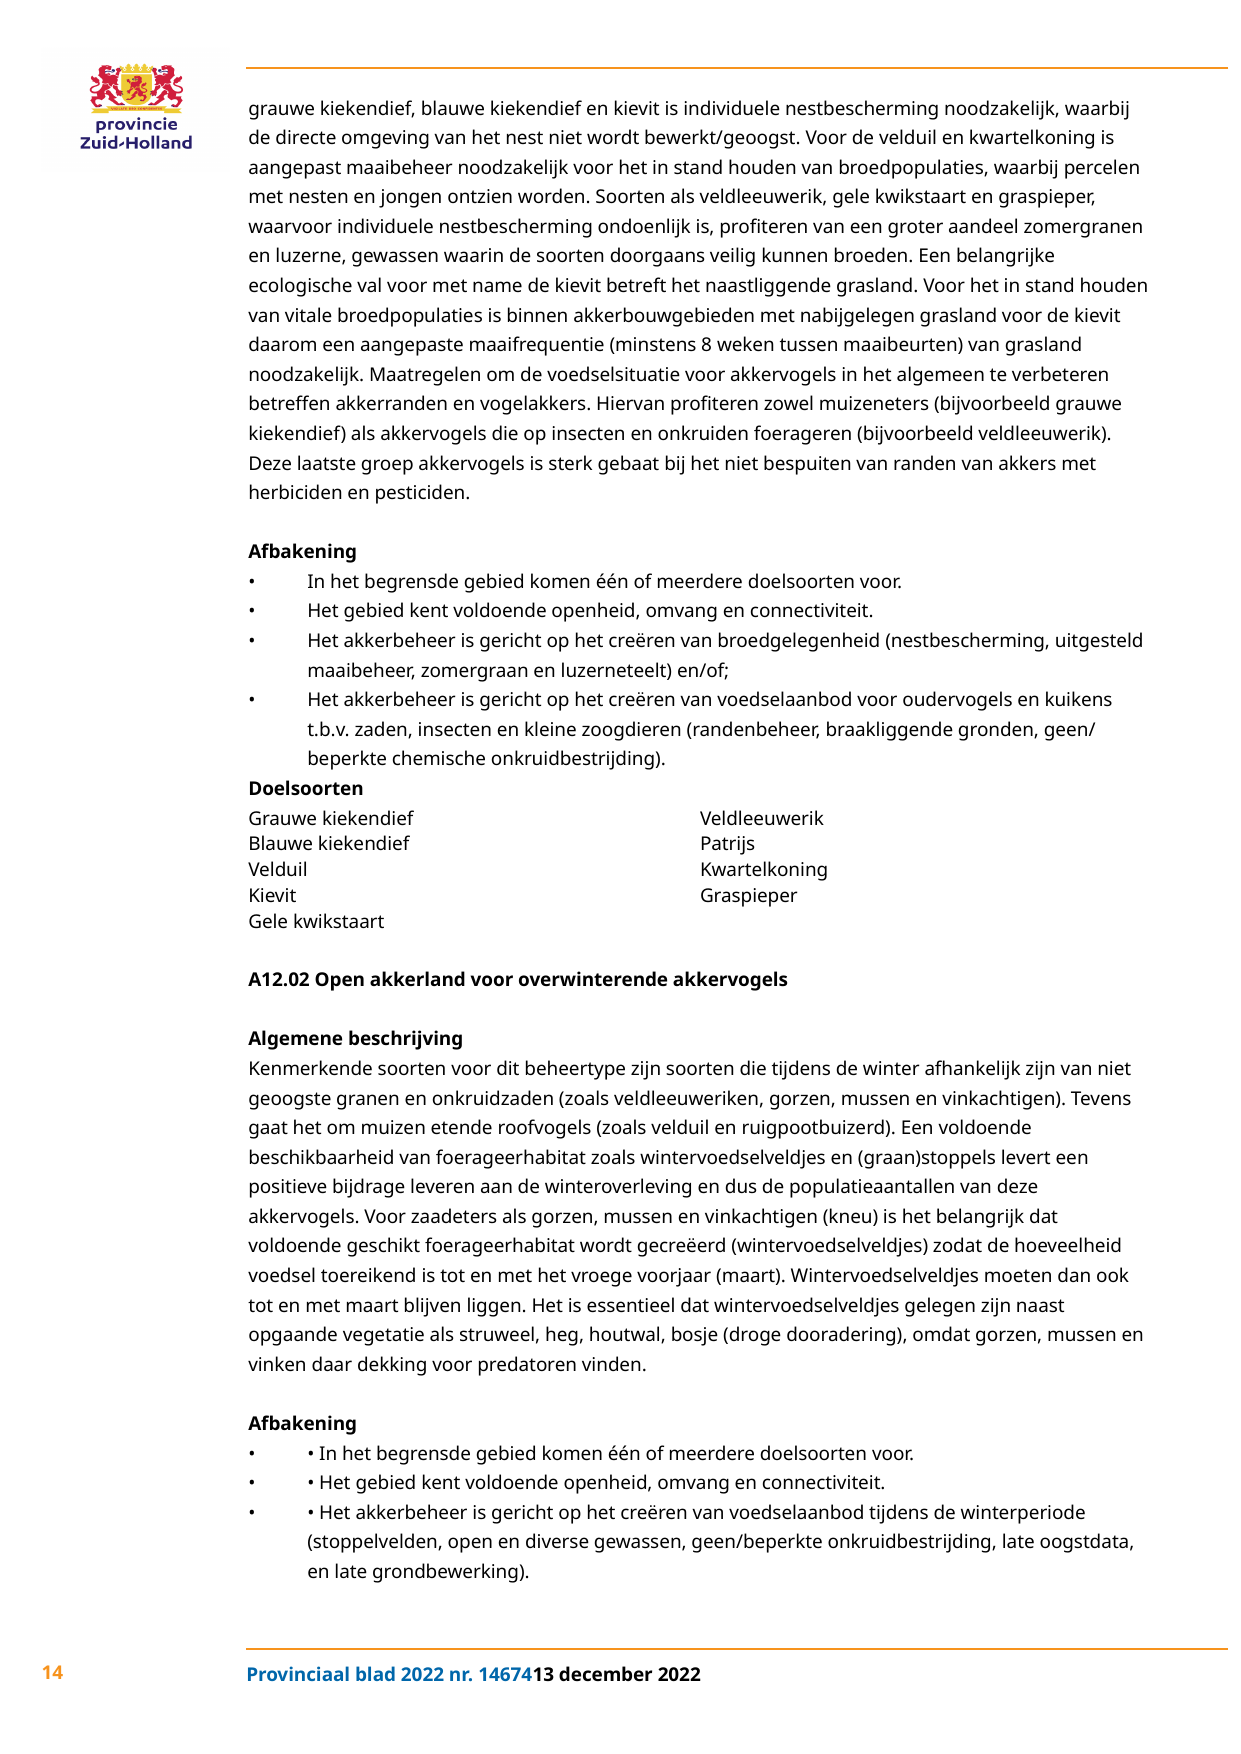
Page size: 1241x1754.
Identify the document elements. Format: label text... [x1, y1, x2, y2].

text Kenmerkende soorten voor dit beheertype zijn soorten die tijdens de winter afhankelijk zijn van niet geoogste granen en onkruidzaden (zoals veldleeuweriken, gorzen, mussen en vinkachtigen). Tevens gaat het om muizen etende roofvogels (zoals velduil en ruigpootbuizerd). Een voldoende beschikbaarheid van foerageerhabitat zoals wintervoedselveldjes en (graan)stoppels levert een positieve bijdrage leveren aan de winteroverleving en dus de populatieaantallen van deze akkervogels. Voor zaadeters als gorzen, mussen en vinkachtigen (kneu) is het belangrijk dat voldoende geschikt foerageerhabitat wordt gecreëerd (wintervoedselveldjes) zodat de hoeveelheid voedsel toereikend is tot en met het vroege voorjaar (maart). Wintervoedselveldjes moeten dan ook tot en met maart blijven liggen. Het is essentieel dat wintervoedselveldjes gelegen zijn naast opgaande vegetatie als struweel, heg, houtwal, bosje (droge dooradering), omdat gorzen, mussen en vinken daar dekking voor predatoren vinden. [248, 1055, 1152, 1377]
text grauwe kiekendief, blauwe kiekendief en kievit is individuele nestbescherming noodzakelijk, waarbij de directe omgeving van het nest niet wordt bewerkt/geoogst. Voor de velduil en kwartelkoning is aangepast maaibeheer noodzakelijk voor het in stand houden van broedpopulaties, waarbij percelen met nesten en jongen ontzien worden. Soorten als veldleeuwerik, gele kwikstaart en graspieper, waarvoor individuele nestbescherming ondoenlijk is, profiteren van een groter aandeel zomergranen en luzerne, gewassen waarin de soorten doorgaans veilig kunnen broeden. Een belangrijke ecologische val voor met name de kievit betreft het naastliggende grasland. Voor het in stand houden van vitale broedpopulaties is binnen akkerbouwgebieden met nabijgelegen grasland voor de kievit daarom een aangepaste maaifrequentie (minstens 8 weken tussen maaibeurten) van grasland noodzakelijk. Maatregelen om de voedselsituatie voor akkervogels in het algemeen te verbeteren betreffen akkerranden en vogelakkers. Hiervan profiteren zowel muizeneters (bijvoorbeeld grauwe kiekendief) als akkervogels die op insecten en onkruiden foerageren (bijvoorbeeld veldleeuwerik). Deze laatste groep akkervogels is sterk gebaat bij het niet bespuiten van randen van akkers met herbiciden en pesticiden. [248, 95, 1152, 505]
list Het akkerbeheer is gericht op het creëren van broedgelegenheid (nestbescherming, uitgesteld maaibeheer, zomergraan en luzerneteelt) en/of; [248, 627, 1152, 683]
table_cell Blauwe kiekendief [248, 831, 700, 856]
table_header Veldleeuwerik [700, 805, 1152, 831]
text Algemene beschrijving [248, 1026, 1152, 1051]
list • Het gebied kent voldoende openheid, omvang en connectiviteit. [248, 1469, 1152, 1495]
table_header Grauwe kiekendief [248, 805, 700, 831]
table_cell Patrijs [700, 831, 1152, 856]
list Het akkerbeheer is gericht op het creëren van voedselaanbod voor oudervogels en kuikens t.b.v. zaden, insecten en kleine zoogdieren (randenbeheer, braakliggende gronden, geen/ beperkte chemische onkruidbestrijding). [248, 686, 1152, 771]
table_cell [700, 908, 1152, 933]
text Afbakening [248, 1410, 1152, 1436]
table_cell Kwartelkoning [700, 856, 1152, 882]
list • Het akkerbeheer is gericht op het creëren van voedselaanbod tijdens de winterperiode (stoppelvelden, open en diverse gewassen, geen/beperkte onkruidbestrijding, late oogstdata, en late grondbewerking). [248, 1499, 1152, 1584]
list In het begrensde gebied komen één of meerdere doelsoorten voor. [248, 568, 1152, 594]
list • In het begrensde gebied komen één of meerdere doelsoorten voor. [248, 1440, 1152, 1465]
table_cell Gele kwikstaart [248, 908, 700, 933]
picture [41, 47, 231, 172]
text Doelsoorten [248, 775, 1152, 801]
text Afbakening [248, 538, 1152, 564]
text A12.02 Open akkerland voor overwinterende akkervogels [248, 966, 1152, 992]
table_cell Graspieper [700, 882, 1152, 908]
table_cell Velduil [248, 856, 700, 882]
table_cell Kievit [248, 882, 700, 908]
list Het gebied kent voldoende openheid, omvang en connectiviteit. [248, 598, 1152, 623]
